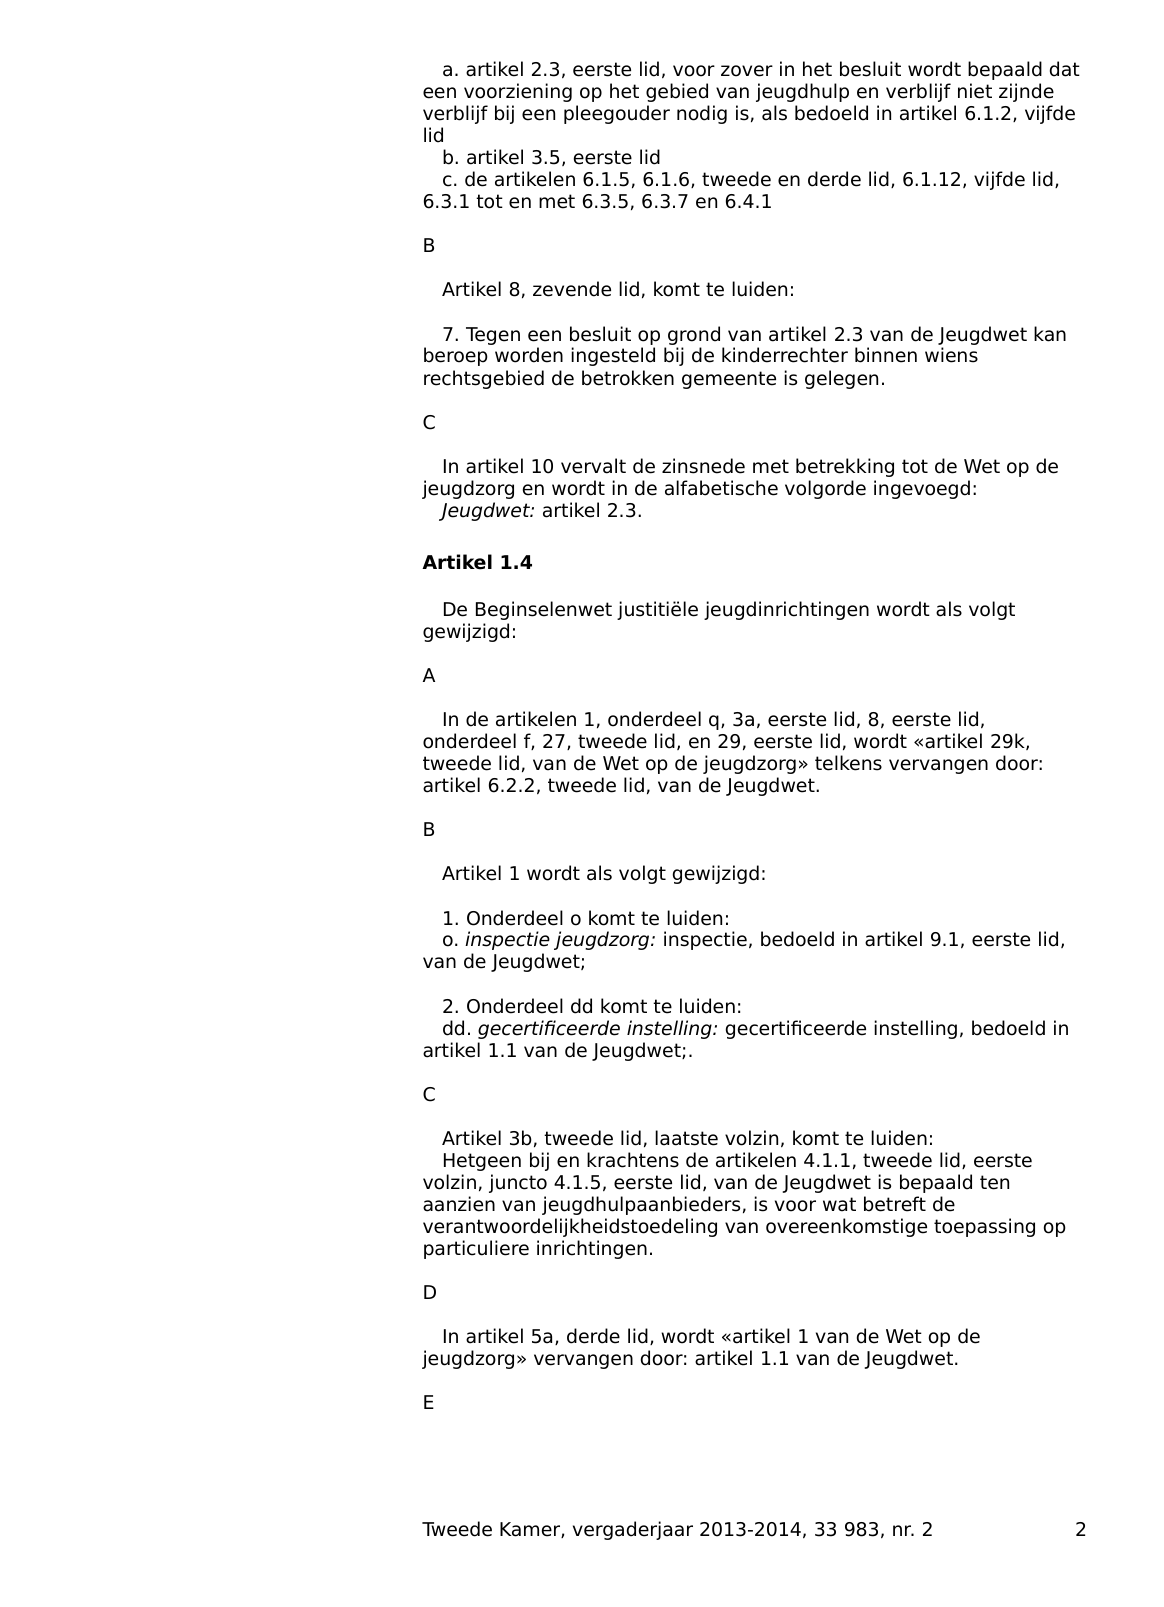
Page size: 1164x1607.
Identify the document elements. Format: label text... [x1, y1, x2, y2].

subtitle Artikel 1.4 [422, 552, 1087, 574]
text a. artikel 2.3, eerste lid, voor zover in het besluit wordt bepaald dat een voorziening op het gebied van jeugdhulp en verblijf niet zijnde verblijf bij een pleegouder nodig is, als bedoeld in artikel 6.1.2, vijfde lid [422, 59, 1087, 147]
text C [422, 1084, 1087, 1106]
text Artikel 3b, tweede lid, laatste volzin, komt te luiden: [422, 1128, 1087, 1150]
text o. inspectie jeugdzorg: inspectie, bedoeld in artikel 9.1, eerste lid, van de Jeugdwet; [422, 929, 1087, 973]
text B [422, 819, 1087, 841]
text In artikel 5a, derde lid, wordt «artikel 1 van de Wet op de jeugdzorg» vervangen door: artikel 1.1 van de Jeugdwet. [422, 1326, 1087, 1370]
text 2. Onderdeel dd komt te luiden: [422, 996, 1087, 1017]
text 1. Onderdeel o komt te luiden: [422, 907, 1087, 929]
text B [422, 235, 1087, 257]
text Jeugdwet: artikel 2.3. [422, 500, 1087, 522]
text C [422, 412, 1087, 433]
text In de artikelen 1, onderdeel q, 3a, eerste lid, 8, eerste lid, onderdeel f, 27, tweede lid, en 29, eerste lid, wordt «artikel 29k, tweede lid, van de Wet op de jeugdzorg» telkens vervangen door: artikel 6.2.2, tweede lid, van de Jeugdwet. [422, 709, 1087, 797]
text dd. gecertificeerde instelling: gecertificeerde instelling, bedoeld in artikel 1.1 van de Jeugdwet;. [422, 1017, 1087, 1061]
text c. de artikelen 6.1.5, 6.1.6, tweede en derde lid, 6.1.12, vijfde lid, 6.3.1 tot en met 6.3.5, 6.3.7 en 6.4.1 [422, 169, 1087, 213]
text De Beginselenwet justitiële jeugdinrichtingen wordt als volgt gewijzigd: [422, 599, 1087, 643]
text 7. Tegen een besluit op grond van artikel 2.3 van de Jeugdwet kan beroep worden ingesteld bij de kinderrechter binnen wiens rechtsgebied de betrokken gemeente is gelegen. [422, 323, 1087, 389]
text Hetgeen bij en krachtens de artikelen 4.1.1, tweede lid, eerste volzin, juncto 4.1.5, eerste lid, van de Jeugdwet is bepaald ten aanzien van jeugdhulpaanbieders, is voor wat betreft de verantwoordelijkheidstoedeling van overeenkomstige toepassing op particuliere inrichtingen. [422, 1150, 1087, 1260]
text E [422, 1392, 1087, 1414]
text Artikel 1 wordt als volgt gewijzigd: [422, 863, 1087, 885]
text A [422, 665, 1087, 687]
text b. artikel 3.5, eerste lid [422, 147, 1087, 169]
text D [422, 1282, 1087, 1304]
text Artikel 8, zevende lid, komt te luiden: [422, 279, 1087, 301]
text In artikel 10 vervalt de zinsnede met betrekking tot de Wet op de jeugdzorg en wordt in de alfabetische volgorde ingevoegd: [422, 456, 1087, 500]
